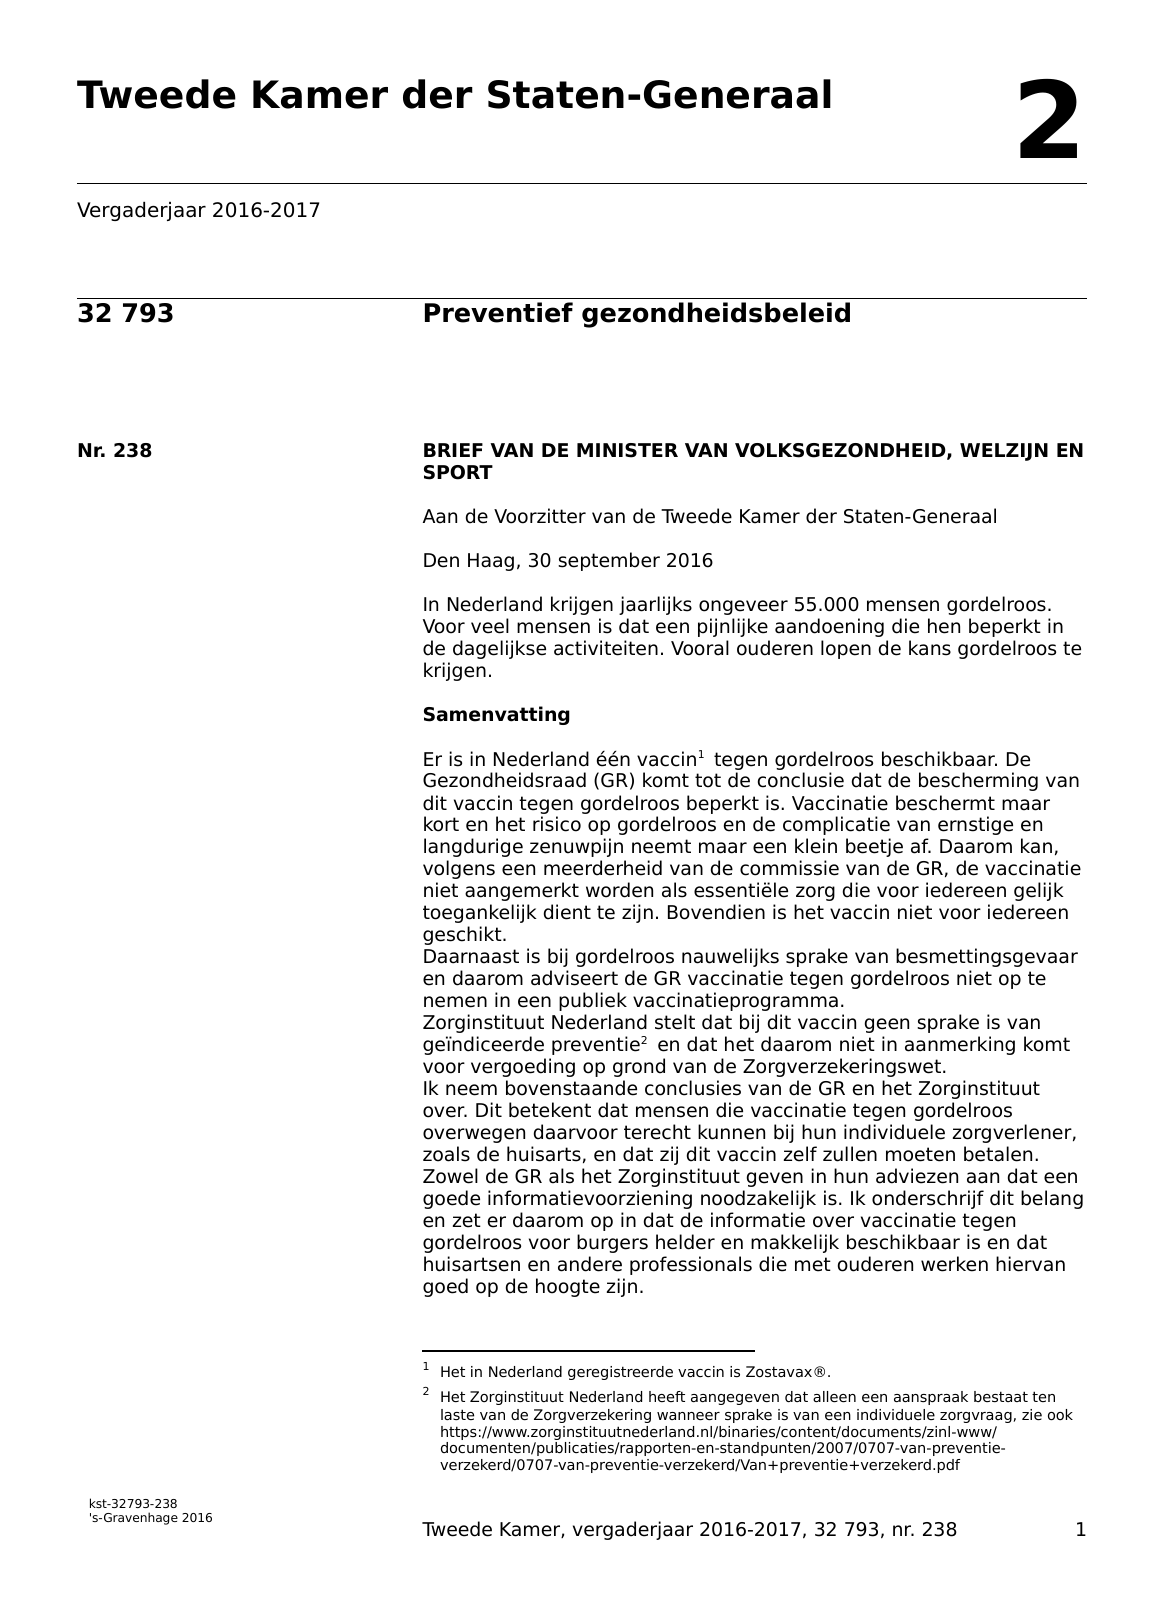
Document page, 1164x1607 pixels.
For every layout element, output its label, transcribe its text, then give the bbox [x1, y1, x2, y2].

text kst-32793-238 [88, 1497, 323, 1511]
text Het in Nederland geregistreerde vaccin is Zostavax®. [422, 1360, 1087, 1382]
text In Nederland krijgen jaarlijks ongeveer 55.000 mensen gordelroos. Voor veel mensen is dat een pijnlijke aandoening die hen beperkt in de dagelijkse activiteiten. Vooral ouderen lopen de kans gordelroos te krijgen. [422, 594, 1087, 682]
text Aan de Voorzitter van de Tweede Kamer der Staten-Generaal [422, 506, 1087, 528]
subtitle 32 793 Preventief gezondheidsbeleid [77, 299, 1087, 329]
text 's-Gravenhage 2016 [88, 1511, 323, 1525]
subtitle Samenvatting [422, 704, 1087, 726]
subtitle Nr. 238 BRIEF VAN DE MINISTER VAN VOLKSGEZONDHEID, WELZIJN EN SPORT [77, 440, 1087, 484]
text Er is in Nederland één vaccin tegen gordelroos beschikbaar. De Gezondheidsraad (GR) komt tot de conclusie dat de bescherming van dit vaccin tegen gordelroos beperkt is. Vaccinatie beschermt maar kort en het risico op gordelroos en de complicatie van ernstige en langdurige zenuwpijn neemt maar een klein beetje af. Daarom kan, volgens een meerderheid van de commissie van de GR, de vaccinatie niet aangemerkt worden als essentiële zorg die voor iedereen gelijk toegankelijk dient te zijn. Bovendien is het vaccin niet voor iedereen geschikt. [422, 748, 1087, 946]
text Het Zorginstituut Nederland heeft aangegeven dat alleen een aanspraak bestaat ten laste van de Zorgverzekering wanneer sprake is van een individuele zorgvraag, zie ook https://www.zorginstituutnederland.nl/binaries/content/documents/zinl-www/documenten/publicaties/rapporten-en-standpunten/2007/0707-van-preventie-verzekerd/0707-van-preventie-verzekerd/Van+preventie+verzekerd.pdf [422, 1385, 1087, 1474]
text Daarnaast is bij gordelroos nauwelijks sprake van besmettingsgevaar en daarom adviseert de GR vaccinatie tegen gordelroos niet op te nemen in een publiek vaccinatieprogramma. [422, 946, 1087, 1012]
text Den Haag, 30 september 2016 [422, 550, 1087, 572]
text Ik neem bovenstaande conclusies van de GR en het Zorginstituut over. Dit betekent dat mensen die vaccinatie tegen gordelroos overwegen daarvoor terecht kunnen bij hun individuele zorgverlener, zoals de huisarts, en dat zij dit vaccin zelf zullen moeten betalen. Zowel de GR als het Zorginstituut geven in hun adviezen aan dat een goede informatievoorziening noodzakelijk is. Ik onderschrijf dit belang en zet er daarom op in dat de informatie over vaccinatie tegen gordelroos voor burgers helder en makkelijk beschikbaar is en dat huisartsen en andere professionals die met ouderen werken hiervan goed op de hoogte zijn. [422, 1078, 1087, 1298]
text Zorginstituut Nederland stelt dat bij dit vaccin geen sprake is van geïndiceerde preventie en dat het daarom niet in aanmerking komt voor vergoeding op grond van de Zorgverzekeringswet. [422, 1012, 1087, 1078]
table_header Tweede Kamer der Staten-Generaal [77, 59, 886, 183]
table_cell Vergaderjaar 2016-2017 [77, 184, 1087, 298]
table_header 2 [886, 59, 1087, 183]
